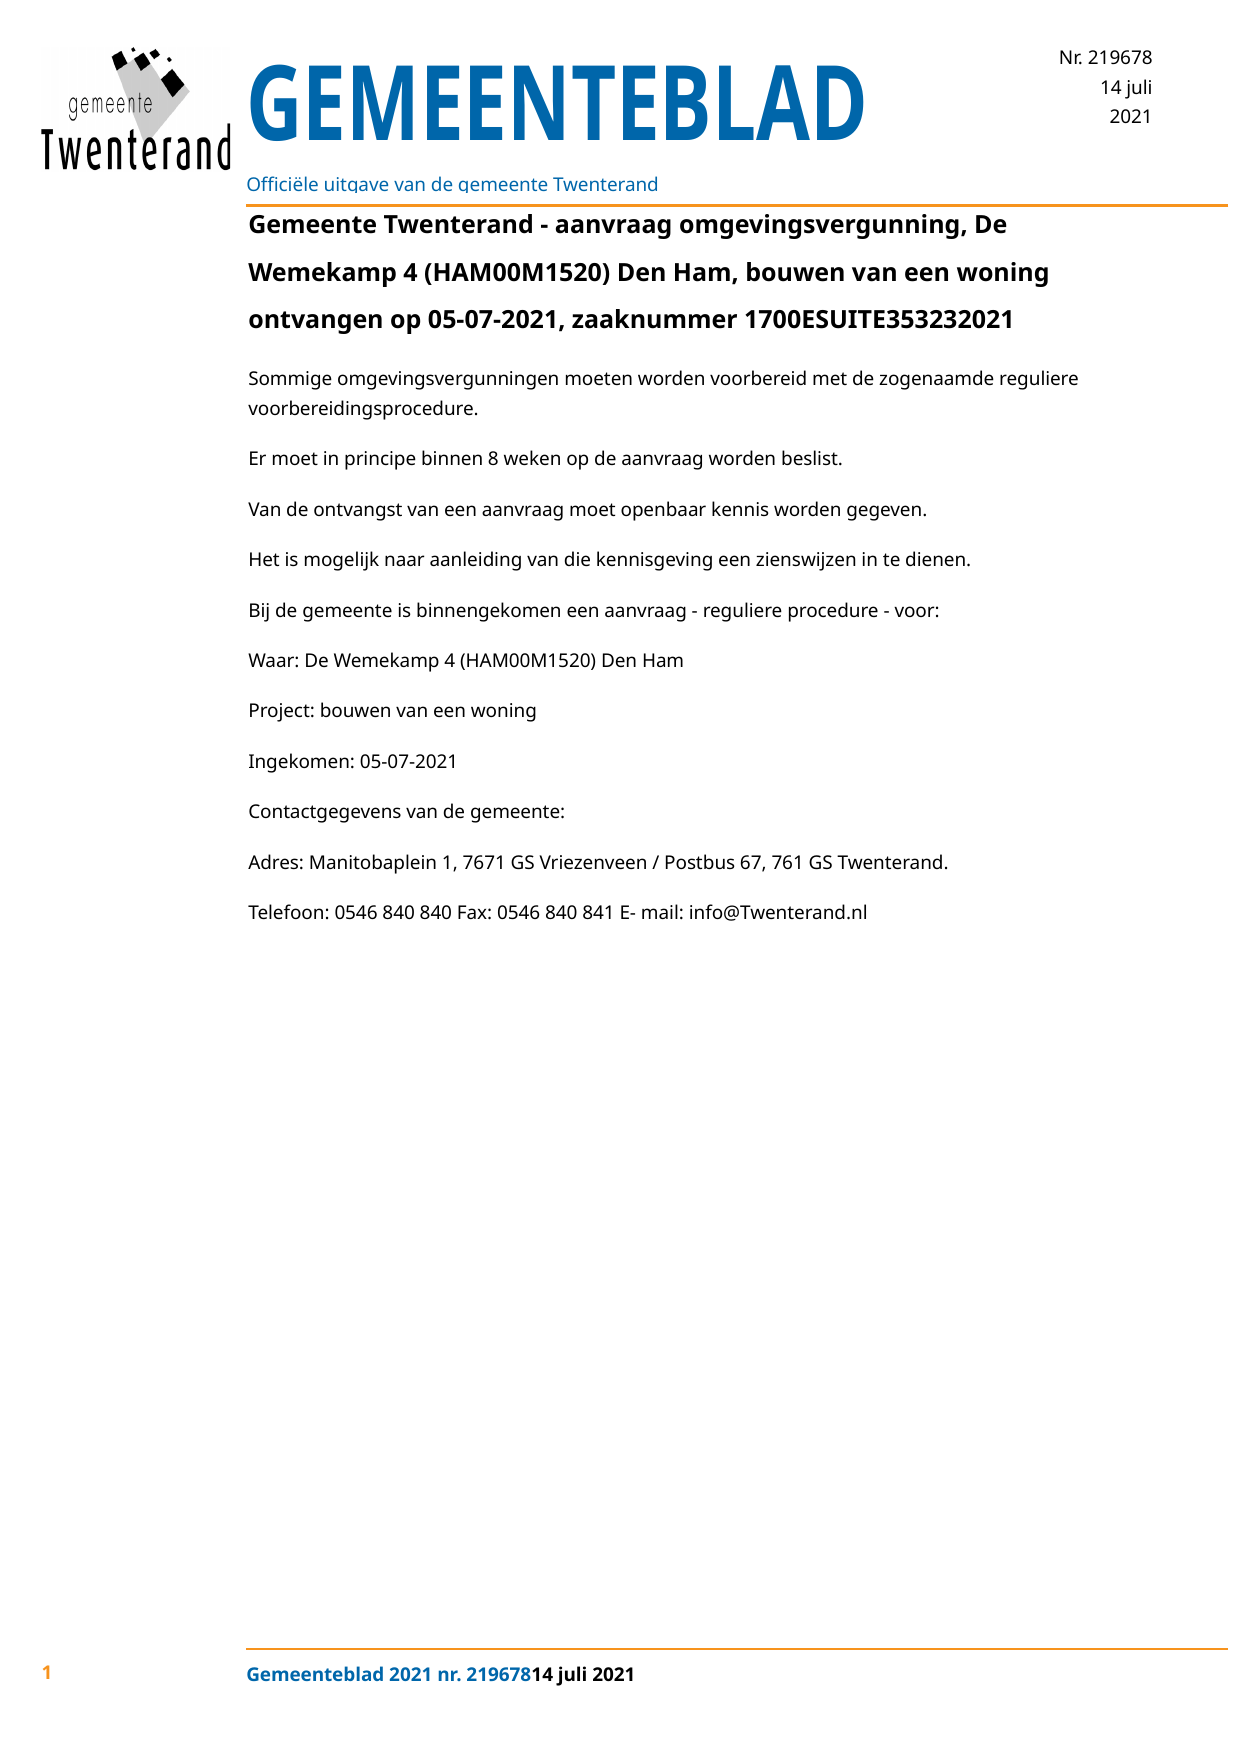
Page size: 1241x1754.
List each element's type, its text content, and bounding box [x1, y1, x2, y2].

text Van de ontvangst van een aanvraag moet openbaar kennis worden gegeven. [248, 496, 1152, 522]
text Project: bouwen van een woning [248, 698, 1152, 723]
text Het is mogelijk naar aanleiding van die kennisgeving een zienswijzen in te dienen. [248, 546, 1152, 572]
text Telefoon: 0546 840 840 Fax: 0546 840 841 E- mail: info@Twenterand.nl [248, 899, 1152, 925]
text Adres: Manitobaplein 1, 7671 GS Vriezenveen / Postbus 67, 761 GS Twenterand. [248, 849, 1152, 874]
picture [41, 47, 231, 172]
text Bij de gemeente is binnengekomen een aanvraag - reguliere procedure - voor: [248, 597, 1152, 622]
text Ingekomen: 05-07-2021 [248, 748, 1152, 774]
text Gemeente Twenterand - aanvraag omgevingsvergunning, De Wemekamp 4 (HAM00M1520) Den Ham, bouwen van een woning ontvangen op 05-07-2021, zaaknummer 1700ESUITE353232021 [248, 207, 1152, 336]
text Sommige omgevingsvergunningen moeten worden voorbereid met de zogenaamde reguliere voorbereidingsprocedure. [248, 366, 1152, 421]
text Contactgegevens van de gemeente: [248, 798, 1152, 824]
text Er moet in principe binnen 8 weken op de aanvraag worden beslist. [248, 446, 1152, 471]
text Waar: De Wemekamp 4 (HAM00M1520) Den Ham [248, 647, 1152, 673]
